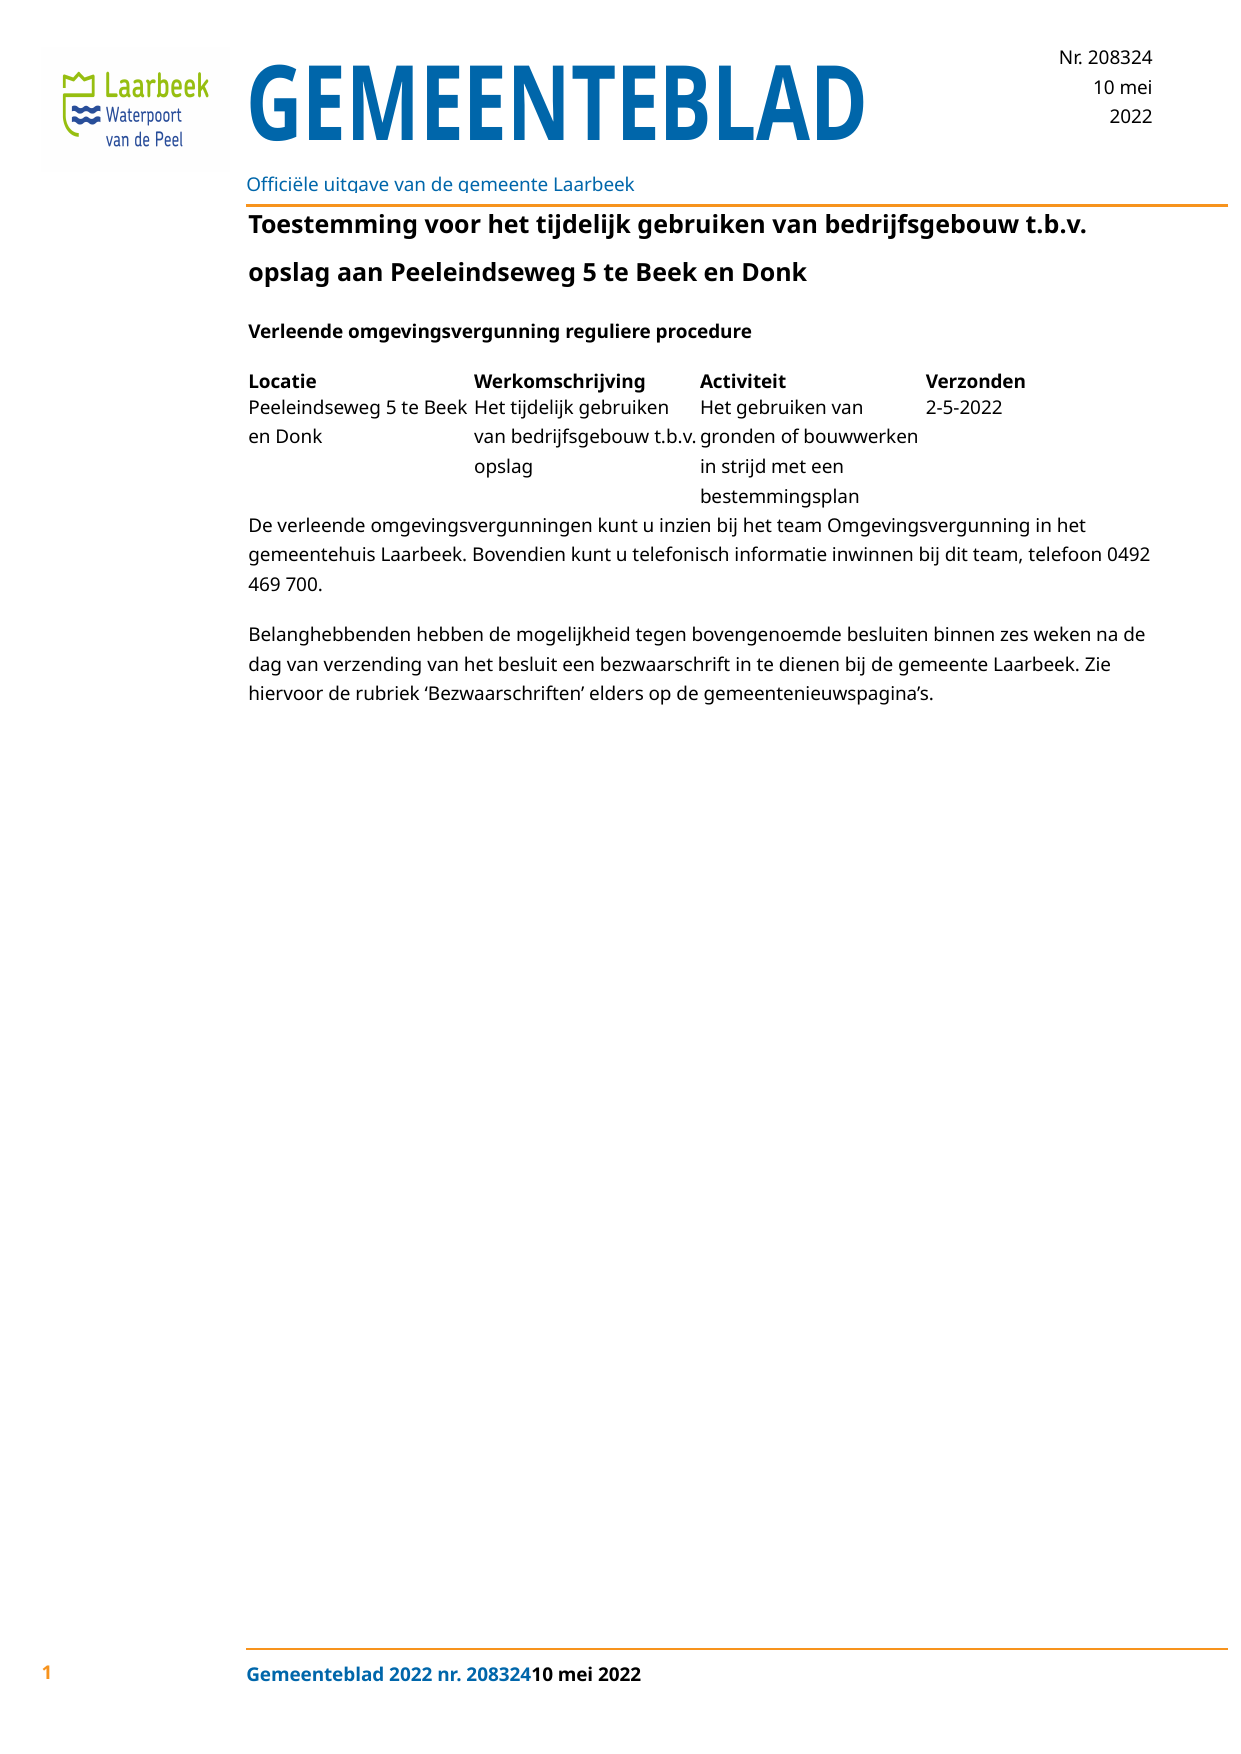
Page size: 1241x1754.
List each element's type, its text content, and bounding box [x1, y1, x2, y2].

picture [41, 47, 231, 172]
table_header Verzonden [926, 369, 1152, 394]
table_header Activiteit [700, 369, 926, 394]
text Belanghebbenden hebben de mogelijkheid tegen bovengenoemde besluiten binnen zes weken na de dag van verzending van het besluit een bezwaarschrift in te dienen bij de gemeente Laarbeek. Zie hiervoor de rubriek ‘Bezwaarschriften’ elders op de gemeentenieuwspagina’s. [248, 621, 1152, 706]
text Verleende omgevingsvergunning reguliere procedure [248, 318, 1152, 344]
table_cell Het gebruiken van gronden of bouwwerken in strijd met een bestemmingsplan [700, 394, 926, 509]
table_cell 2-5-2022 [926, 394, 1152, 509]
table_header Werkomschrijving [474, 369, 700, 394]
table_header Locatie [248, 369, 474, 394]
text De verleende omgevingsvergunningen kunt u inzien bij het team Omgevingsvergunning in het gemeentehuis Laarbeek. Bovendien kunt u telefonisch informatie inwinnen bij dit team, telefoon 0492 469 700. [248, 512, 1152, 597]
table_cell Peeleindseweg 5 te Beek en Donk [248, 394, 474, 509]
text Toestemming voor het tijdelijk gebruiken van bedrijfsgebouw t.b.v. opslag aan Peeleindseweg 5 te Beek en Donk [248, 207, 1152, 288]
table_cell Het tijdelijk gebruiken van bedrijfsgebouw t.b.v. opslag [474, 394, 700, 509]
